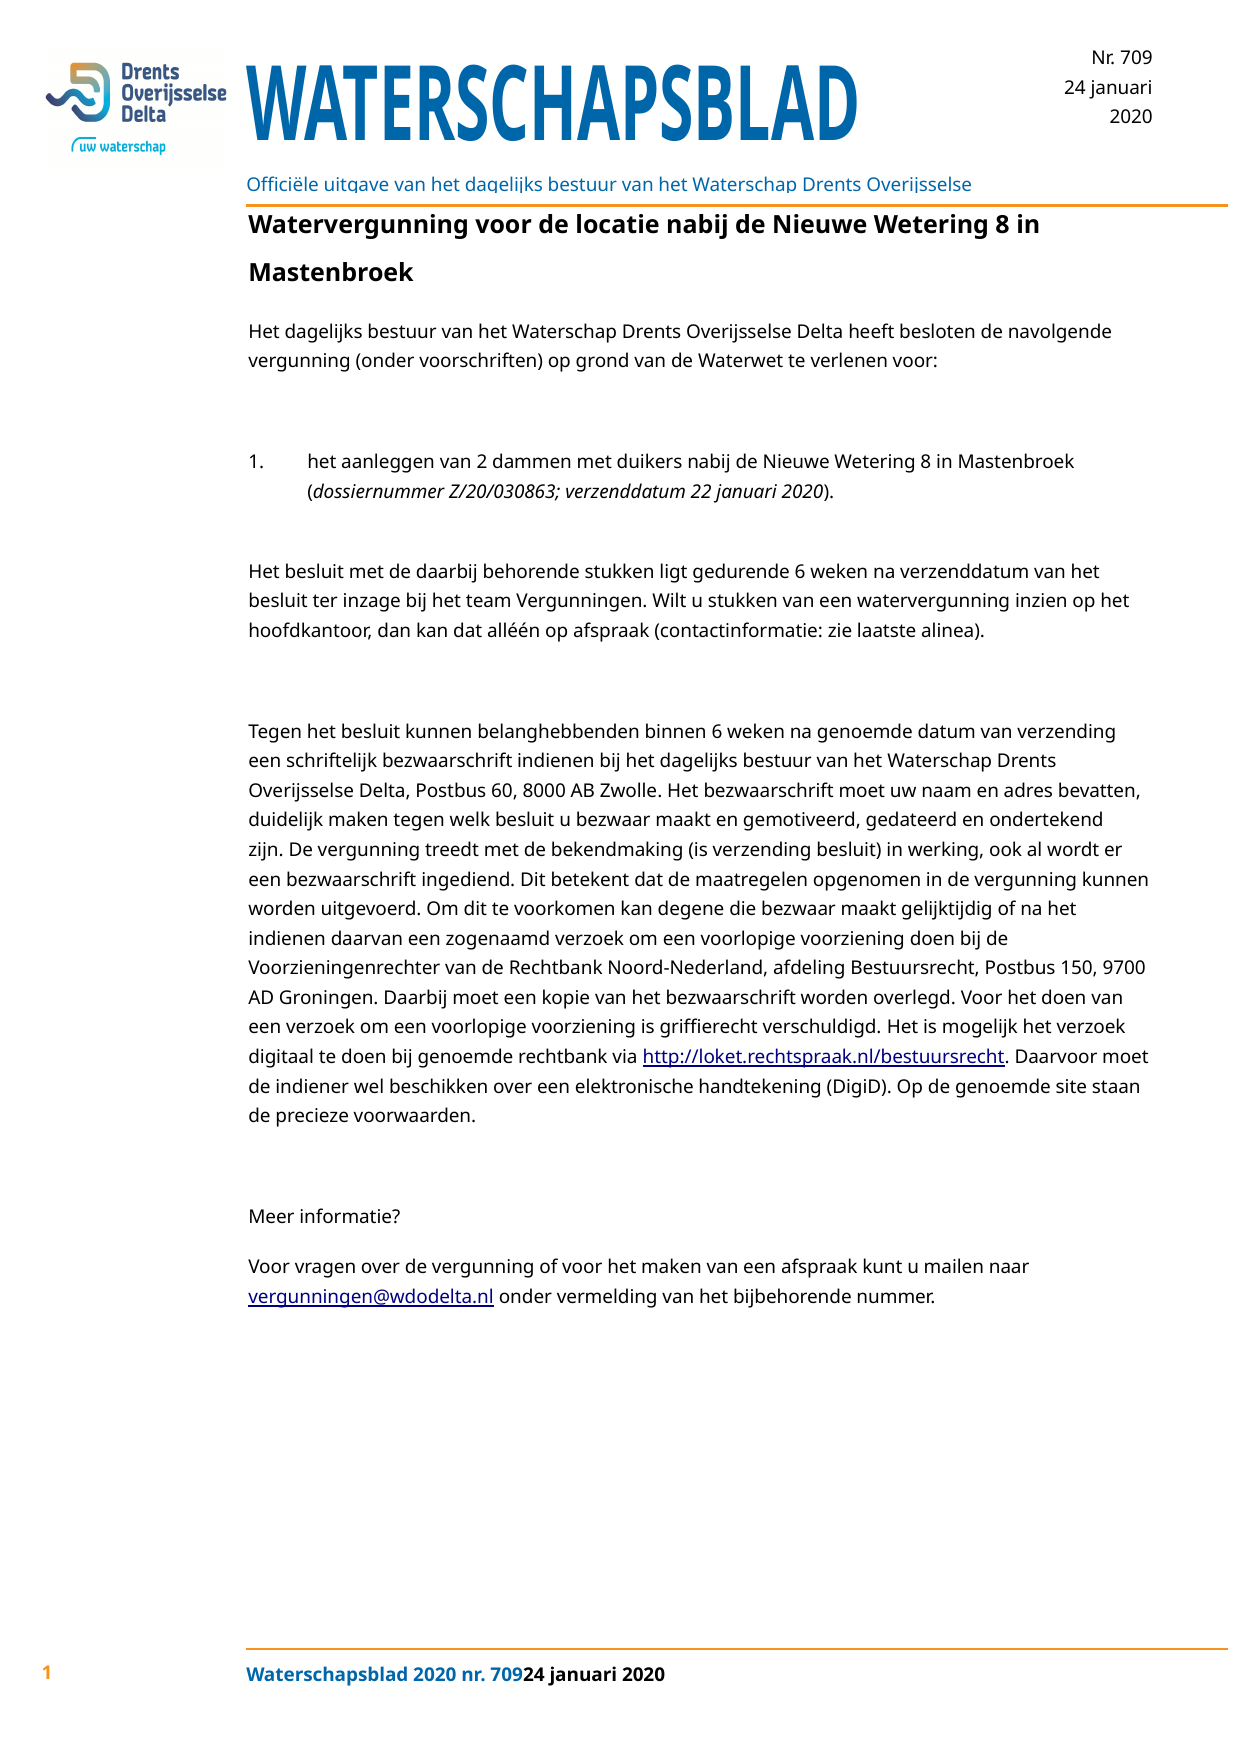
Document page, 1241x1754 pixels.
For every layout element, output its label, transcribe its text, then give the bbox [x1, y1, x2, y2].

text Tegen het besluit kunnen belanghebbenden binnen 6 weken na genoemde datum van verzending een schriftelijk bezwaarschrift indienen bij het dagelijks bestuur van het Waterschap Drents Overijsselse Delta, Postbus 60, 8000 AB Zwolle. Het bezwaarschrift moet uw naam en adres bevatten, duidelijk maken tegen welk besluit u bezwaar maakt en gemotiveerd, gedateerd en ondertekend zijn. De vergunning treedt met de bekendmaking (is verzending besluit) in werking, ook al wordt er een bezwaarschrift ingediend. Dit betekent dat de maatregelen opgenomen in de vergunning kunnen worden uitgevoerd. Om dit te voorkomen kan degene die bezwaar maakt gelijktijdig of na het indienen daarvan een zogenaamd verzoek om een voorlopige voorziening doen bij de Voorzieningenrechter van de Rechtbank Noord-Nederland, afdeling Bestuursrecht, Postbus 150, 9700 AD Groningen. Daarbij moet een kopie van het bezwaarschrift worden overlegd. Voor het doen van een verzoek om een voorlopige voorziening is griffierecht verschuldigd. Het is mogelijk het verzoek digitaal te doen bij genoemde rechtbank via http://loket.rechtspraak.nl/bestuursrecht. Daarvoor moet de indiener wel beschikken over een elektronische handtekening (DigiD). Op de genoemde site staan de precieze voorwaarden. [248, 718, 1152, 1128]
list het aanleggen van 2 dammen met duikers nabij de Nieuwe Wetering 8 in Mastenbroek (dossiernummer Z/20/030863; verzenddatum 22 januari 2020). [248, 448, 1152, 504]
picture [41, 47, 231, 172]
text Watervergunning voor de locatie nabij de Nieuwe Wetering 8 in Mastenbroek [248, 207, 1152, 288]
text Voor vragen over de vergunning of voor het maken van een afspraak kunt u mailen naar vergunningen@wdodelta.nl onder vermelding van het bijbehorende nummer. [248, 1254, 1152, 1309]
text Het dagelijks bestuur van het Waterschap Drents Overijsselse Delta heeft besloten de navolgende vergunning (onder voorschriften) op grond van de Waterwet te verlenen voor: [248, 318, 1152, 373]
text Meer informatie? [248, 1203, 1152, 1229]
text Het besluit met de daarbij behorende stukken ligt gedurende 6 weken na verzenddatum van het besluit ter inzage bij het team Vergunningen. Wilt u stukken van een watervergunning inzien op het hoofdkantoor, dan kan dat alléén op afspraak (contactinformatie: zie laatste alinea). [248, 558, 1152, 643]
